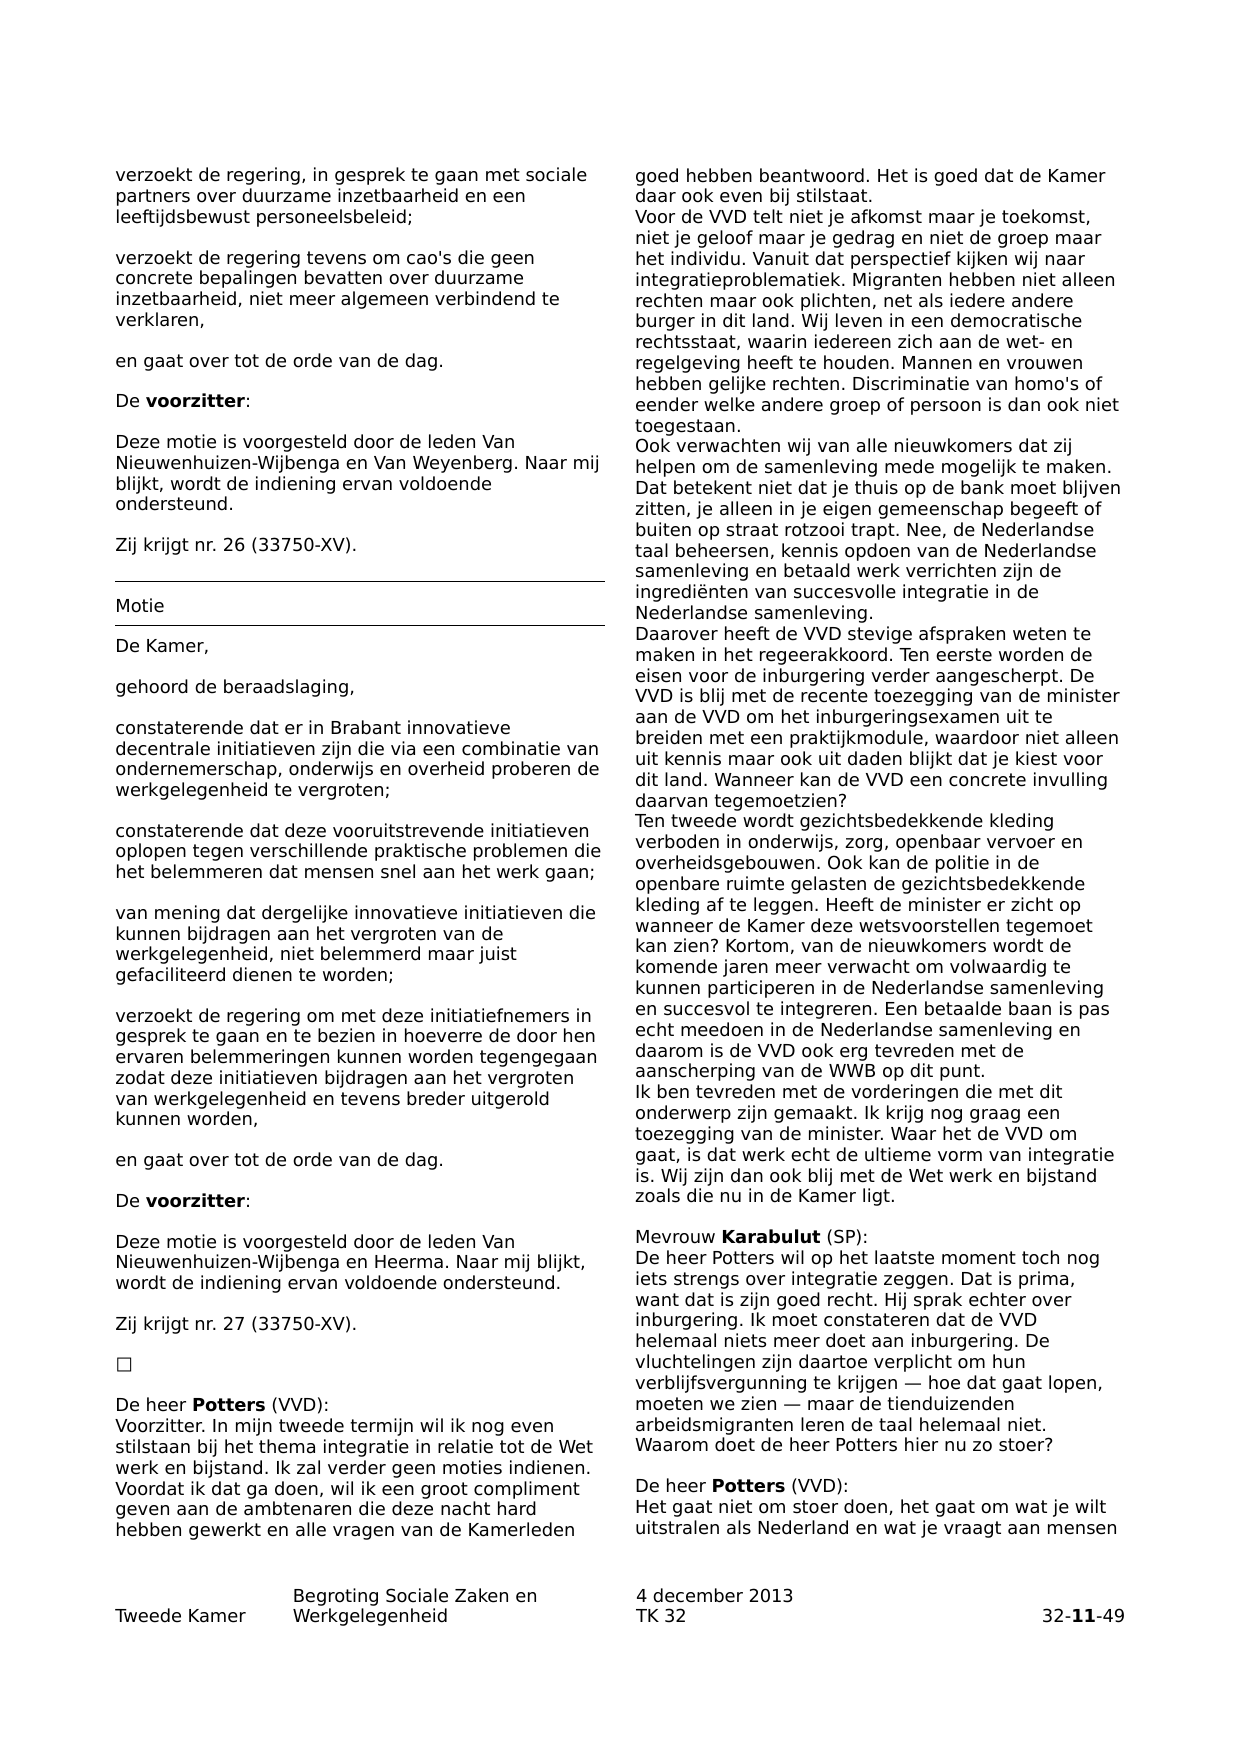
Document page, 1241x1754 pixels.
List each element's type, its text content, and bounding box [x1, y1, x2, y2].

text De Kamer, [115, 636, 605, 657]
text en gaat over tot de orde van de dag. [115, 350, 605, 371]
text ⬜ [115, 1354, 605, 1375]
text van mening dat dergelijke innovatieve initiatieven die kunnen bijdragen aan het vergroten van de werkgelegenheid, niet belemmerd maar juist gefaciliteerd dienen te worden; [115, 903, 605, 986]
text verzoekt de regering om met deze initiatiefnemers in gesprek te gaan en te bezien in hoeverre de door hen ervaren belemmeringen kunnen worden tegengegaan zodat deze initiatieven bijdragen aan het vergroten van werkgelegenheid en tevens breder uitgerold kunnen worden, [115, 1006, 605, 1130]
text verzoekt de regering, in gesprek te gaan met sociale partners over duurzame inzetbaarheid en een leeftijdsbewust personeelsbeleid; [115, 165, 605, 227]
text De voorzitter: [115, 391, 605, 412]
text Deze motie is voorgesteld door de leden Van Nieuwenhuizen-Wijbenga en Heerma. Naar mij blijkt, wordt de indiening ervan voldoende ondersteund. [115, 1231, 605, 1294]
text verzoekt de regering tevens om cao's die geen concrete bepalingen bevatten over duurzame inzetbaarheid, niet meer algemeen verbindend te verklaren, [115, 247, 605, 330]
text Ook verwachten wij van alle nieuwkomers dat zij helpen om de samenleving mede mogelijk te maken. Dat betekent niet dat je thuis op de bank moet blijven zitten, je alleen in je eigen gemeenschap begeeft of buiten op straat rotzooi trapt. Nee, de Nederlandse taal beheersen, kennis opdoen van de Nederlandse samenleving en betaald werk verrichten zijn de ingrediënten van succesvolle integratie in de Nederlandse samenleving. [635, 436, 1125, 624]
text Het gaat niet om stoer doen, het gaat om wat je wilt uitstralen als Nederland en wat je vraagt aan mensen [635, 1497, 1125, 1538]
text De heer Potters (VVD): [115, 1395, 605, 1416]
text constaterende dat deze vooruitstrevende initiatieven oplopen tegen verschillende praktische problemen die het belemmeren dat mensen snel aan het werk gaan; [115, 821, 605, 883]
text Motie [115, 595, 605, 616]
text De heer Potters wil op het laatste moment toch nog iets strengs over integratie zeggen. Dat is prima, want dat is zijn goed recht. Hij sprak echter over inburgering. Ik moet constateren dat de VVD helemaal niets meer doet aan inburgering. De vluchtelingen zijn daartoe verplicht om hun verblijfsvergunning te krijgen — hoe dat gaat lopen, moeten we zien — maar de tienduizenden arbeidsmigranten leren de taal helemaal niet. Waarom doet de heer Potters hier nu zo stoer? [635, 1248, 1125, 1456]
text Voor de VVD telt niet je afkomst maar je toekomst, niet je geloof maar je gedrag en niet de groep maar het individu. Vanuit dat perspectief kijken wij naar integratieproblematiek. Migranten hebben niet alleen rechten maar ook plichten, net als iedere andere burger in dit land. Wij leven in een democratische rechtsstaat, waarin iedereen zich aan de wet- en regelgeving heeft te houden. Mannen en vrouwen hebben gelijke rechten. Discriminatie van homo's of eender welke andere groep of persoon is dan ook niet toegestaan. [635, 207, 1125, 436]
text Ten tweede wordt gezichtsbedekkende kleding verboden in onderwijs, zorg, openbaar vervoer en overheidsgebouwen. Ook kan de politie in de openbare ruimte gelasten de gezichtsbedekkende kleding af te leggen. Heeft de minister er zicht op wanneer de Kamer deze wetsvoorstellen tegemoet kan zien? Kortom, van de nieuwkomers wordt de komende jaren meer verwacht om volwaardig te kunnen participeren in de Nederlandse samenleving en succesvol te integreren. Een betaalde baan is pas echt meedoen in de Nederlandse samenleving en daarom is de VVD ook erg tevreden met de aanscherping van de WWB op dit punt. [635, 811, 1125, 1082]
text Mevrouw Karabulut (SP): [635, 1227, 1125, 1248]
text Voorzitter. In mijn tweede termijn wil ik nog even stilstaan bij het thema integratie in relatie tot de Wet werk en bijstand. Ik zal verder geen moties indienen. Voordat ik dat ga doen, wil ik een groot compliment geven aan de ambtenaren die deze nacht hard hebben gewerkt en alle vragen van de Kamerleden [115, 1416, 605, 1541]
text Daarover heeft de VVD stevige afspraken weten te maken in het regeerakkoord. Ten eerste worden de eisen voor de inburgering verder aangescherpt. De VVD is blij met de recente toezegging van de minister aan de VVD om het inburgeringsexamen uit te breiden met een praktijkmodule, waardoor niet alleen uit kennis maar ook uit daden blijkt dat je kiest voor dit land. Wanneer kan de VVD een concrete invulling daarvan tegemoetzien? [635, 624, 1125, 811]
text De voorzitter: [115, 1191, 605, 1211]
text De heer Potters (VVD): [635, 1476, 1125, 1497]
text constaterende dat er in Brabant innovatieve decentrale initiatieven zijn die via een combinatie van ondernemerschap, onderwijs en overheid proberen de werkgelegenheid te vergroten; [115, 718, 605, 801]
text en gaat over tot de orde van de dag. [115, 1150, 605, 1171]
text Zij krijgt nr. 27 (33750-XV). [115, 1314, 605, 1334]
text Zij krijgt nr. 26 (33750-XV). [115, 535, 605, 556]
text Deze motie is voorgesteld door de leden Van Nieuwenhuizen-Wijbenga en Van Weyenberg. Naar mij blijkt, wordt de indiening ervan voldoende ondersteund. [115, 432, 605, 515]
text Ik ben tevreden met de vorderingen die met dit onderwerp zijn gemaakt. Ik krijg nog graag een toezegging van de minister. Waar het de VVD om gaat, is dat werk echt de ultieme vorm van integratie is. Wij zijn dan ook blij met de Wet werk en bijstand zoals die nu in de Kamer ligt. [635, 1082, 1125, 1207]
text gehoord de beraadslaging, [115, 677, 605, 698]
text goed hebben beantwoord. Het is goed dat de Kamer daar ook even bij stilstaat. [635, 165, 1125, 207]
